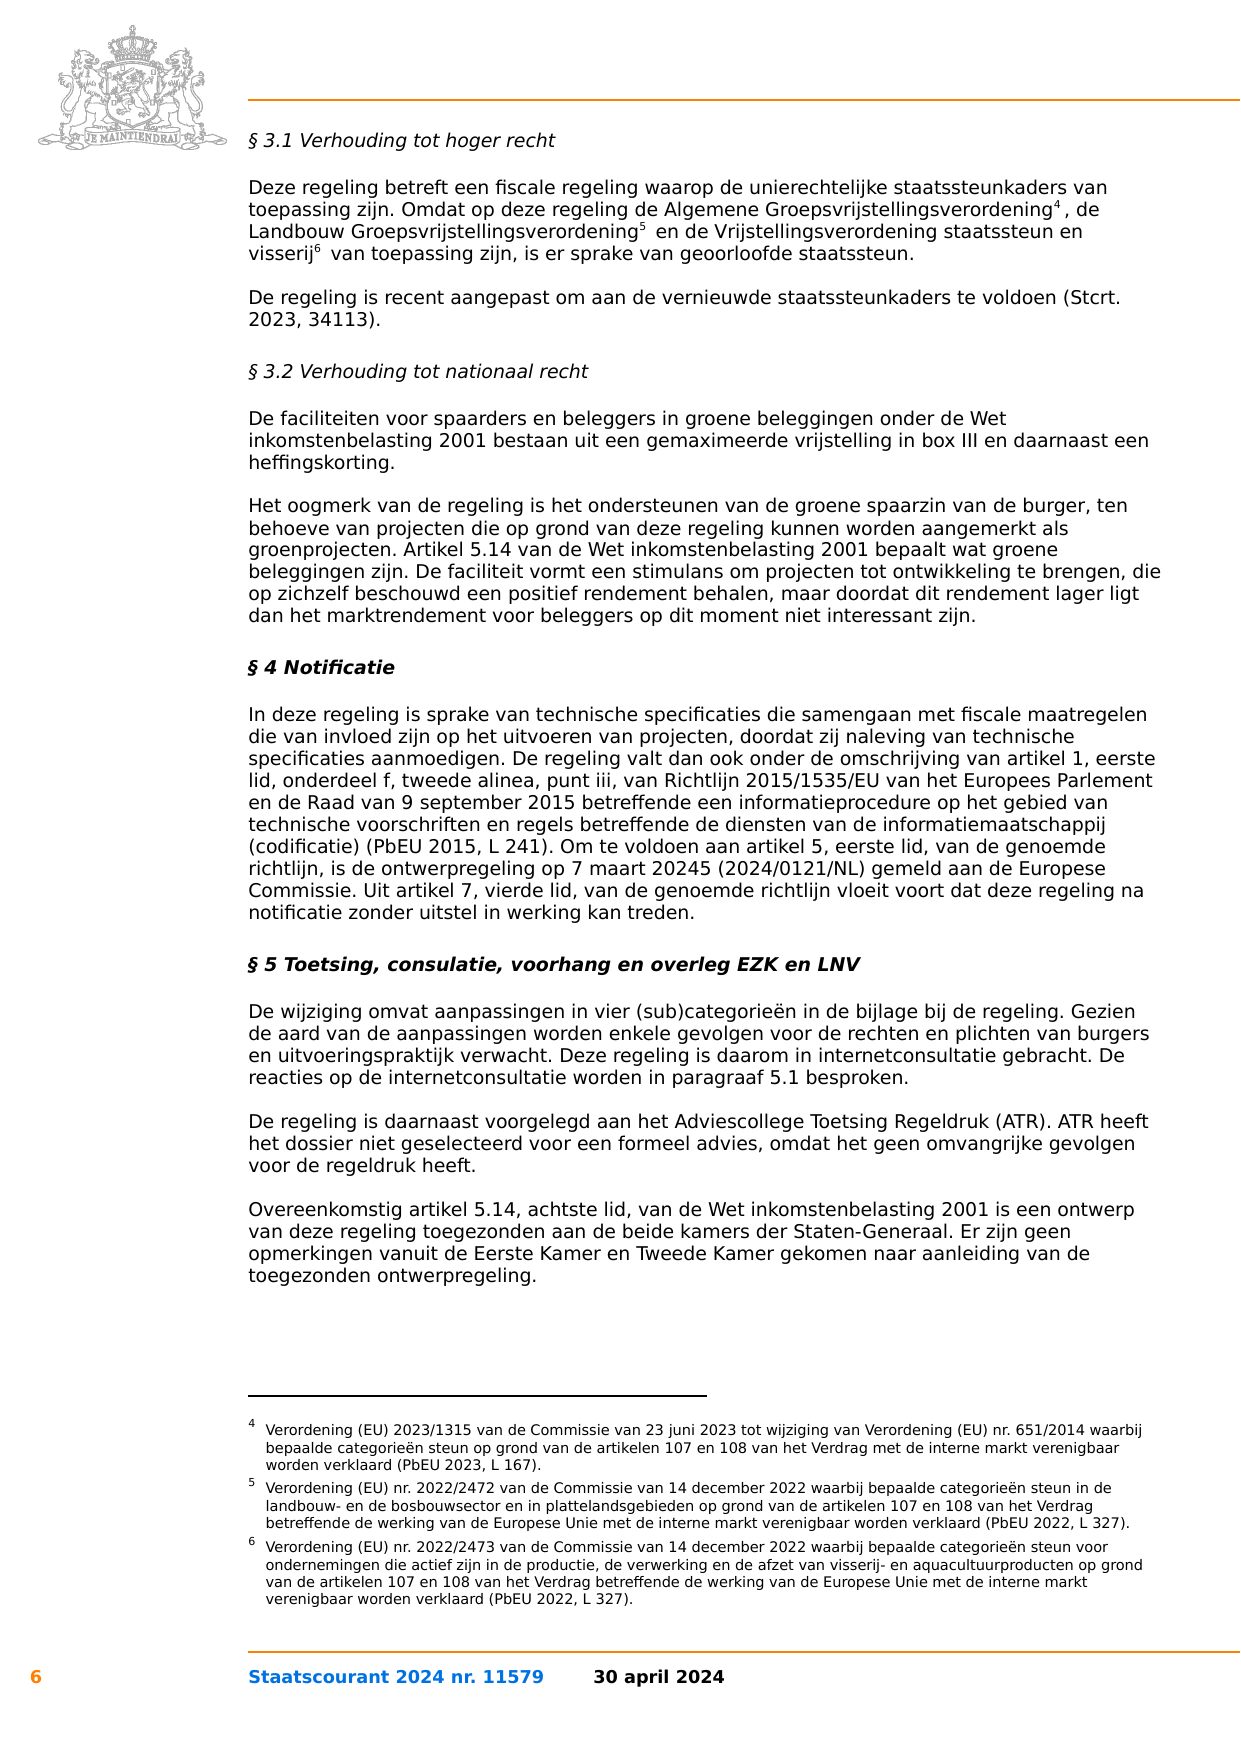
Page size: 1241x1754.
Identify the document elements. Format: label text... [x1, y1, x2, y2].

text De wijziging omvat aanpassingen in vier (sub)categorieën in de bijlage bij de regeling. Gezien de aard van de aanpassingen worden enkele gevolgen voor de rechten en plichten van burgers en uitvoeringspraktijk verwacht. Deze regeling is daarom in internetconsultatie gebracht. De reacties op de internetconsultatie worden in paragraaf 5.1 besproken. [248, 1001, 1163, 1089]
text Verordening (EU) nr. 2022/2472 van de Commissie van 14 december 2022 waarbij bepaalde categorieën steun in de landbouw- en de bosbouwsector en in plattelandsgebieden op grond van de artikelen 107 en 108 van het Verdrag betreffende de werking van de Europese Unie met de interne markt verenigbaar worden verklaard (PbEU 2022, L 327). [248, 1476, 1163, 1532]
text Het oogmerk van de regeling is het ondersteunen van de groene spaarzin van de burger, ten behoeve van projecten die op grond van deze regeling kunnen worden aangemerkt als groenprojecten. Artikel 5.14 van de Wet inkomstenbelasting 2001 bepaalt wat groene beleggingen zijn. De faciliteit vormt een stimulans om projecten tot ontwikkeling te brengen, die op zichzelf beschouwd een positief rendement behalen, maar doordat dit rendement lager ligt dan het marktrendement voor beleggers op dit moment niet interessant zijn. [248, 495, 1163, 627]
text Overeenkomstig artikel 5.14, achtste lid, van de Wet inkomstenbelasting 2001 is een ontwerp van deze regeling toegezonden aan de beide kamers der Staten-Generaal. Er zijn geen opmerkingen vanuit de Eerste Kamer en Tweede Kamer gekomen naar aanleiding van de toegezonden ontwerpregeling. [248, 1199, 1163, 1287]
text In deze regeling is sprake van technische specificaties die samengaan met fiscale maatregelen die van invloed zijn op het uitvoeren van projecten, doordat zij naleving van technische specificaties aanmoedigen. De regeling valt dan ook onder de omschrijving van artikel 1, eerste lid, onderdeel f, tweede alinea, punt iii, van Richtlijn 2015/1535/EU van het Europees Parlement en de Raad van 9 september 2015 betreffende een informatieprocedure op het gebied van technische voorschriften en regels betreffende de diensten van de informatiemaatschappij (codificatie) (PbEU 2015, L 241). Om te voldoen aan artikel 5, eerste lid, van de genoemde richtlijn, is de ontwerpregeling op 7 maart 20245 (2024/0121/NL) gemeld aan de Europese Commissie. Uit artikel 7, vierde lid, van de genoemde richtlijn vloeit voort dat deze regeling na notificatie zonder uitstel in werking kan treden. [248, 704, 1163, 924]
subtitle § 3.2 Verhouding tot nationaal recht [248, 361, 1163, 383]
text De regeling is recent aangepast om aan de vernieuwde staatssteunkaders te voldoen (Stcrt. 2023, 34113). [248, 287, 1163, 331]
text Verordening (EU) nr. 2022/2473 van de Commissie van 14 december 2022 waarbij bepaalde categorieën steun voor ondernemingen die actief zijn in de productie, de verwerking en de afzet van visserij- en aquacultuurproducten op grond van de artikelen 107 en 108 van het Verdrag betreffende de werking van de Europese Unie met de interne markt verenigbaar worden verklaard (PbEU 2022, L 327). [248, 1535, 1163, 1608]
subtitle § 4 Notificatie [248, 657, 1163, 679]
subtitle § 3.1 Verhouding tot hoger recht [248, 130, 1163, 152]
text Verordening (EU) 2023/1315 van de Commissie van 23 juni 2023 tot wijziging van Verordening (EU) nr. 651/2014 waarbij bepaalde categorieën steun op grond van de artikelen 107 en 108 van het Verdrag met de interne markt verenigbaar worden verklaard (PbEU 2023, L 167). [248, 1418, 1163, 1473]
subtitle § 5 Toetsing, consulatie, voorhang en overleg EZK en LNV [248, 954, 1163, 976]
text Deze regeling betreft een fiscale regeling waarop de unierechtelijke staatssteunkaders van toepassing zijn. Omdat op deze regeling de Algemene Groepsvrijstellingsverordening, de Landbouw Groepsvrijstellingsverordening en de Vrijstellingsverordening staatssteun en visserij van toepassing zijn, is er sprake van geoorloofde staatssteun. [248, 177, 1163, 265]
text De regeling is daarnaast voorgelegd aan het Adviescollege Toetsing Regeldruk (ATR). ATR heeft het dossier niet geselecteerd voor een formeel advies, omdat het geen omvangrijke gevolgen voor de regeldruk heeft. [248, 1111, 1163, 1177]
text De faciliteiten voor spaarders en beleggers in groene beleggingen onder de Wet inkomstenbelasting 2001 bestaan uit een gemaximeerde vrijstelling in box III en daarnaast een heffingskorting. [248, 408, 1163, 473]
picture [38, 25, 227, 150]
